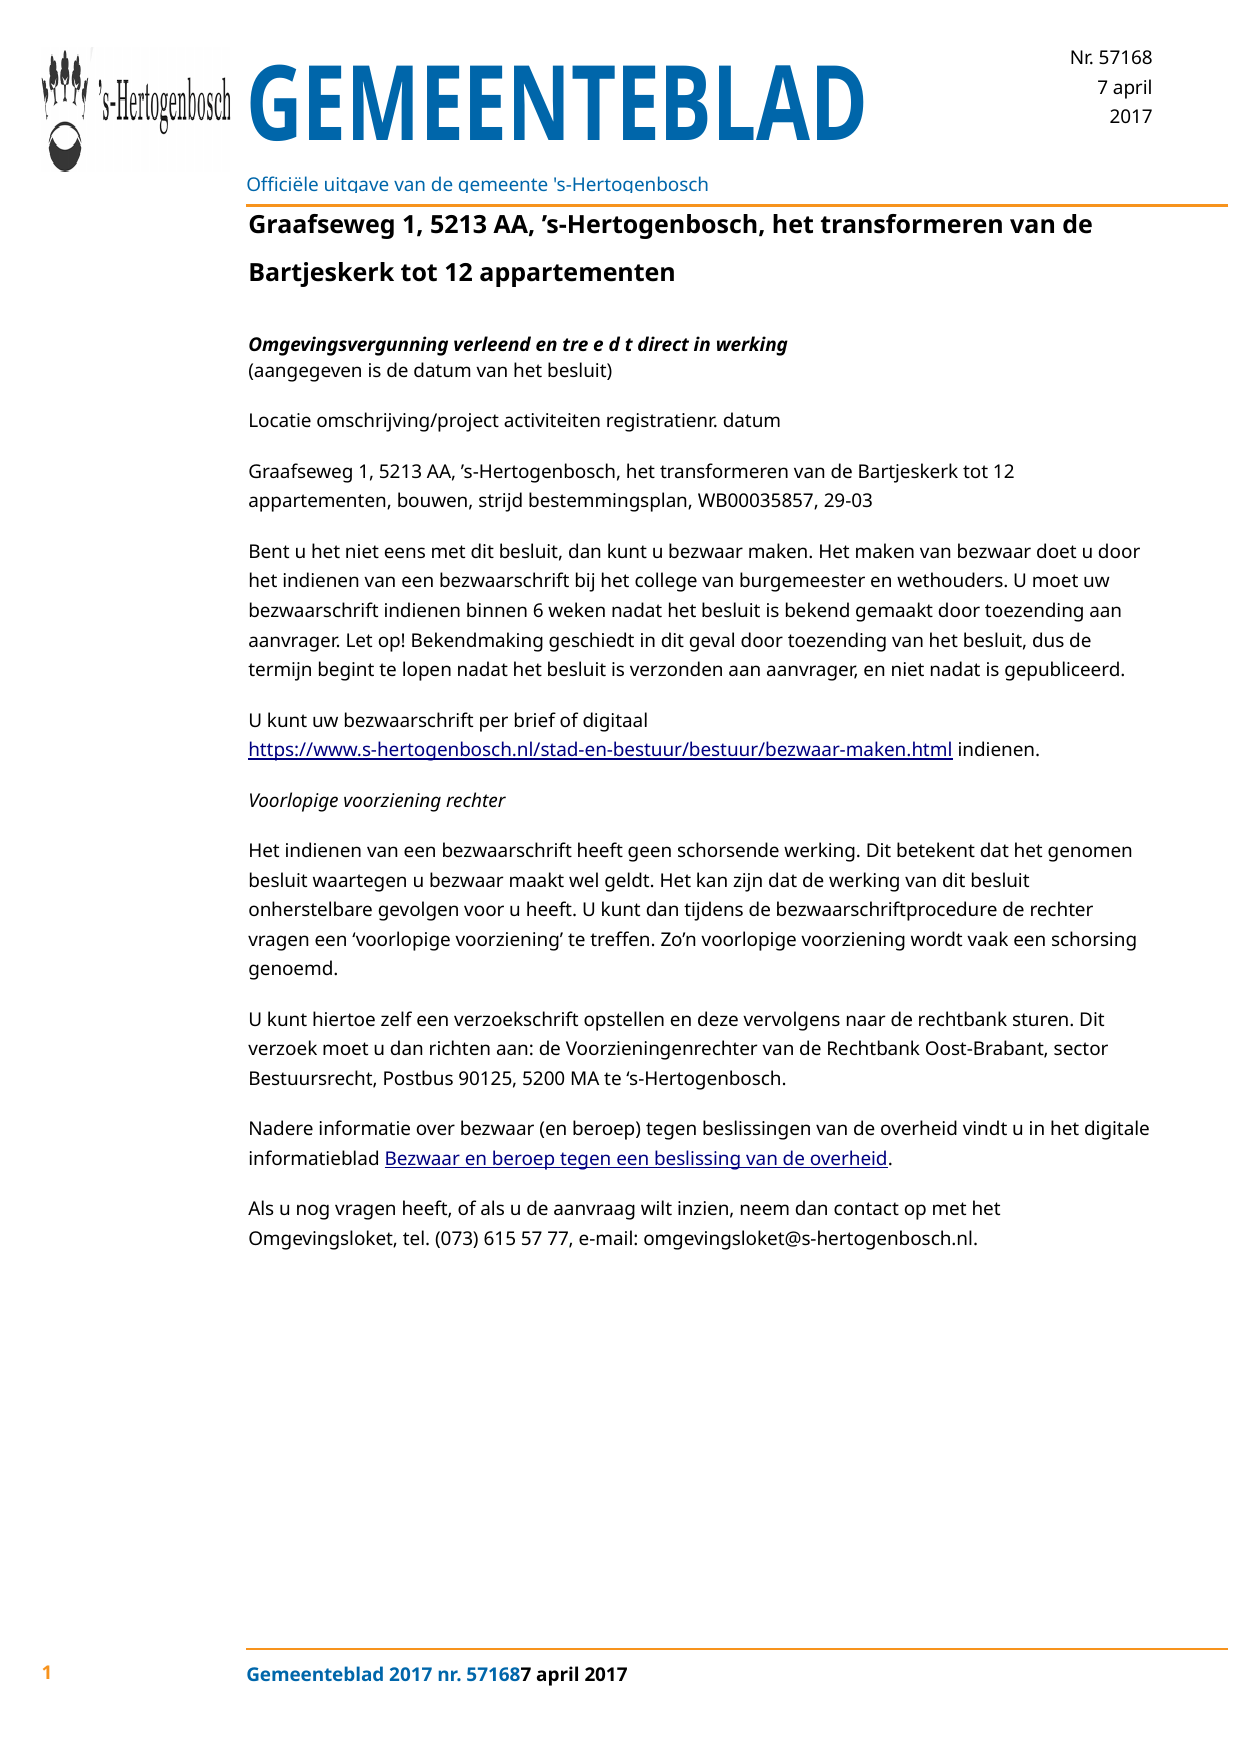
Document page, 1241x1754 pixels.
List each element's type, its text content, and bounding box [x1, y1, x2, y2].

text U kunt uw bezwaarschrift per brief of digitaal https://www.s-hertogenbosch.nl/stad-en-bestuur/bestuur/bezwaar-maken.html indienen. [248, 707, 1152, 762]
text Locatie omschrijving/project activiteiten registratienr. datum [248, 408, 1152, 433]
text U kunt hiertoe zelf een verzoekschrift opstellen en deze vervolgens naar de rechtbank sturen. Dit verzoek moet u dan richten aan: de Voorzieningenrechter van de Rechtbank Oost-Brabant, sector Bestuursrecht, Postbus 90125, 5200 MA te ‘s-Hertogenbosch. [248, 1006, 1152, 1091]
text Nadere informatie over bezwaar (en beroep) tegen beslissingen van de overheid vindt u in het digitale informatieblad Bezwaar en beroep tegen een beslissing van de overheid. [248, 1116, 1152, 1171]
text Graafseweg 1, 5213 AA, ’s-Hertogenbosch, het transformeren van de Bartjeskerk tot 12 appartementen [248, 207, 1152, 288]
text Graafseweg 1, 5213 AA, ’s-Hertogenbosch, het transformeren van de Bartjeskerk tot 12 appartementen, bouwen, strijd bestemmingsplan, WB00035857, 29-03 [248, 458, 1152, 513]
text Bent u het niet eens met dit besluit, dan kunt u bezwaar maken. Het maken van bezwaar doet u door het indienen van een bezwaarschrift bij het college van burgemeester en wethouders. U moet uw bezwaarschrift indienen binnen 6 weken nadat het besluit is bekend gemaakt door toezending aan aanvrager. Let op! Bekendmaking geschiedt in dit geval door toezending van het besluit, dus de termijn begint te lopen nadat het besluit is verzonden aan aanvrager, en niet nadat is gepubliceerd. [248, 538, 1152, 682]
text Het indienen van een bezwaarschrift heeft geen schorsende werking. Dit betekent dat het genomen besluit waartegen u bezwaar maakt wel geldt. Het kan zijn dat de werking van dit besluit onherstelbare gevolgen voor u heeft. U kunt dan tijdens de bezwaarschriftprocedure de rechter vragen een ‘voorlopige voorziening’ te treffen. Zo’n voorlopige voorziening wordt vaak een schorsing genoemd. [248, 837, 1152, 981]
text Omgevingsvergunning verleend en tre e d t direct in werking [248, 331, 1152, 357]
text Voorlopige voorziening rechter [248, 787, 1152, 812]
picture [41, 47, 231, 172]
text Als u nog vragen heeft, of als u de aanvraag wilt inzien, neem dan contact op met het Omgevingsloket, tel. (073) 615 57 77, e-mail: omgevingsloket@s-hertogenbosch.nl. [248, 1196, 1152, 1251]
text (aangegeven is de datum van het besluit) [248, 357, 1152, 383]
